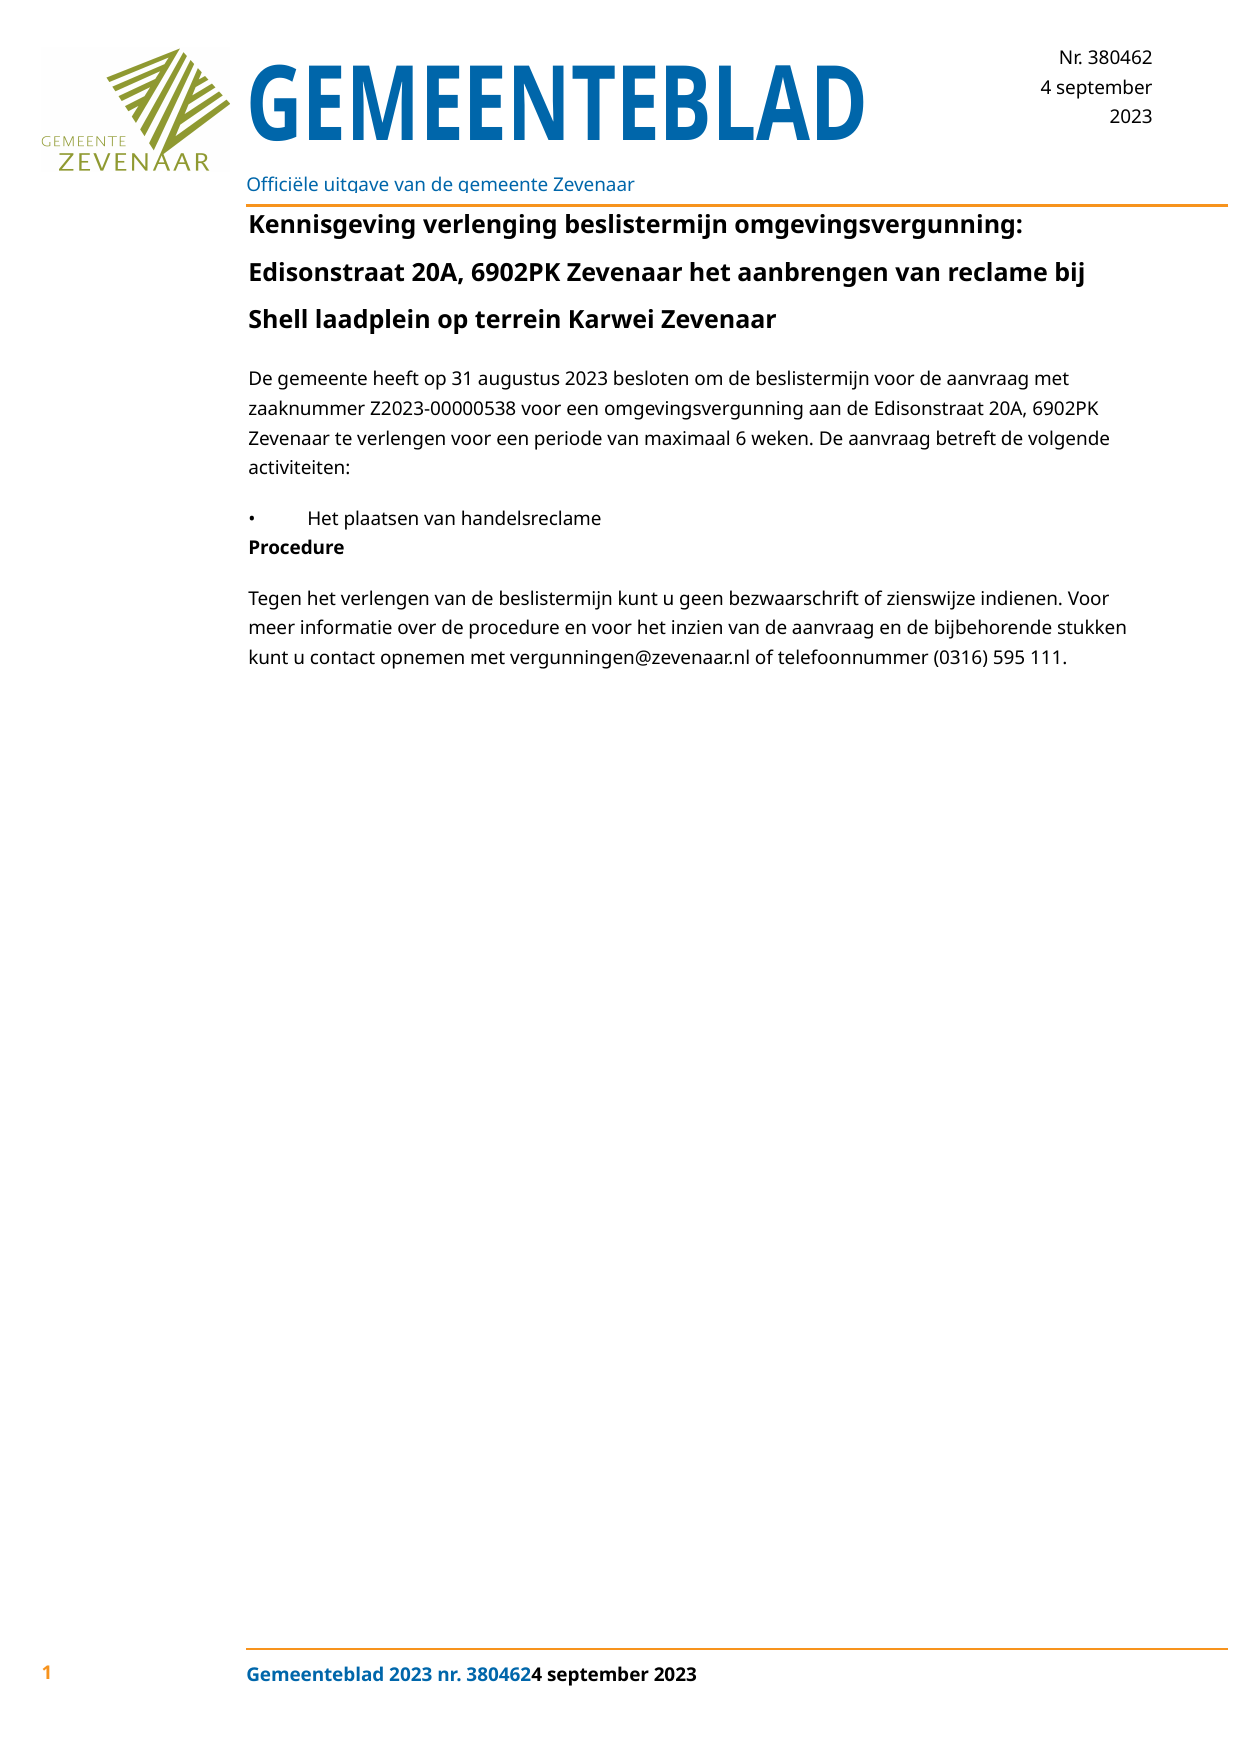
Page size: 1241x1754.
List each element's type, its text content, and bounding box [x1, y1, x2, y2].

picture [41, 47, 231, 172]
text Tegen het verlengen van de beslistermijn kunt u geen bezwaarschrift of zienswijze indienen. Voor meer informatie over de procedure en voor het inzien van de aanvraag en de bijbehorende stukken kunt u contact opnemen met vergunningen@zevenaar.nl of telefoonnummer (0316) 595 111. [248, 585, 1152, 669]
text Procedure [248, 534, 1152, 560]
text Kennisgeving verlenging beslistermijn omgevingsvergunning: Edisonstraat 20A, 6902PK Zevenaar het aanbrengen van reclame bij Shell laadplein op terrein Karwei Zevenaar [248, 207, 1152, 336]
text De gemeente heeft op 31 augustus 2023 besloten om de beslistermijn voor de aanvraag met zaaknummer Z2023-00000538 voor een omgevingsvergunning aan de Edisonstraat 20A, 6902PK Zevenaar te verlengen voor een periode van maximaal 6 weken. De aanvraag betreft de volgende activiteiten: [248, 366, 1152, 480]
list Het plaatsen van handelsreclame [248, 505, 1152, 530]
